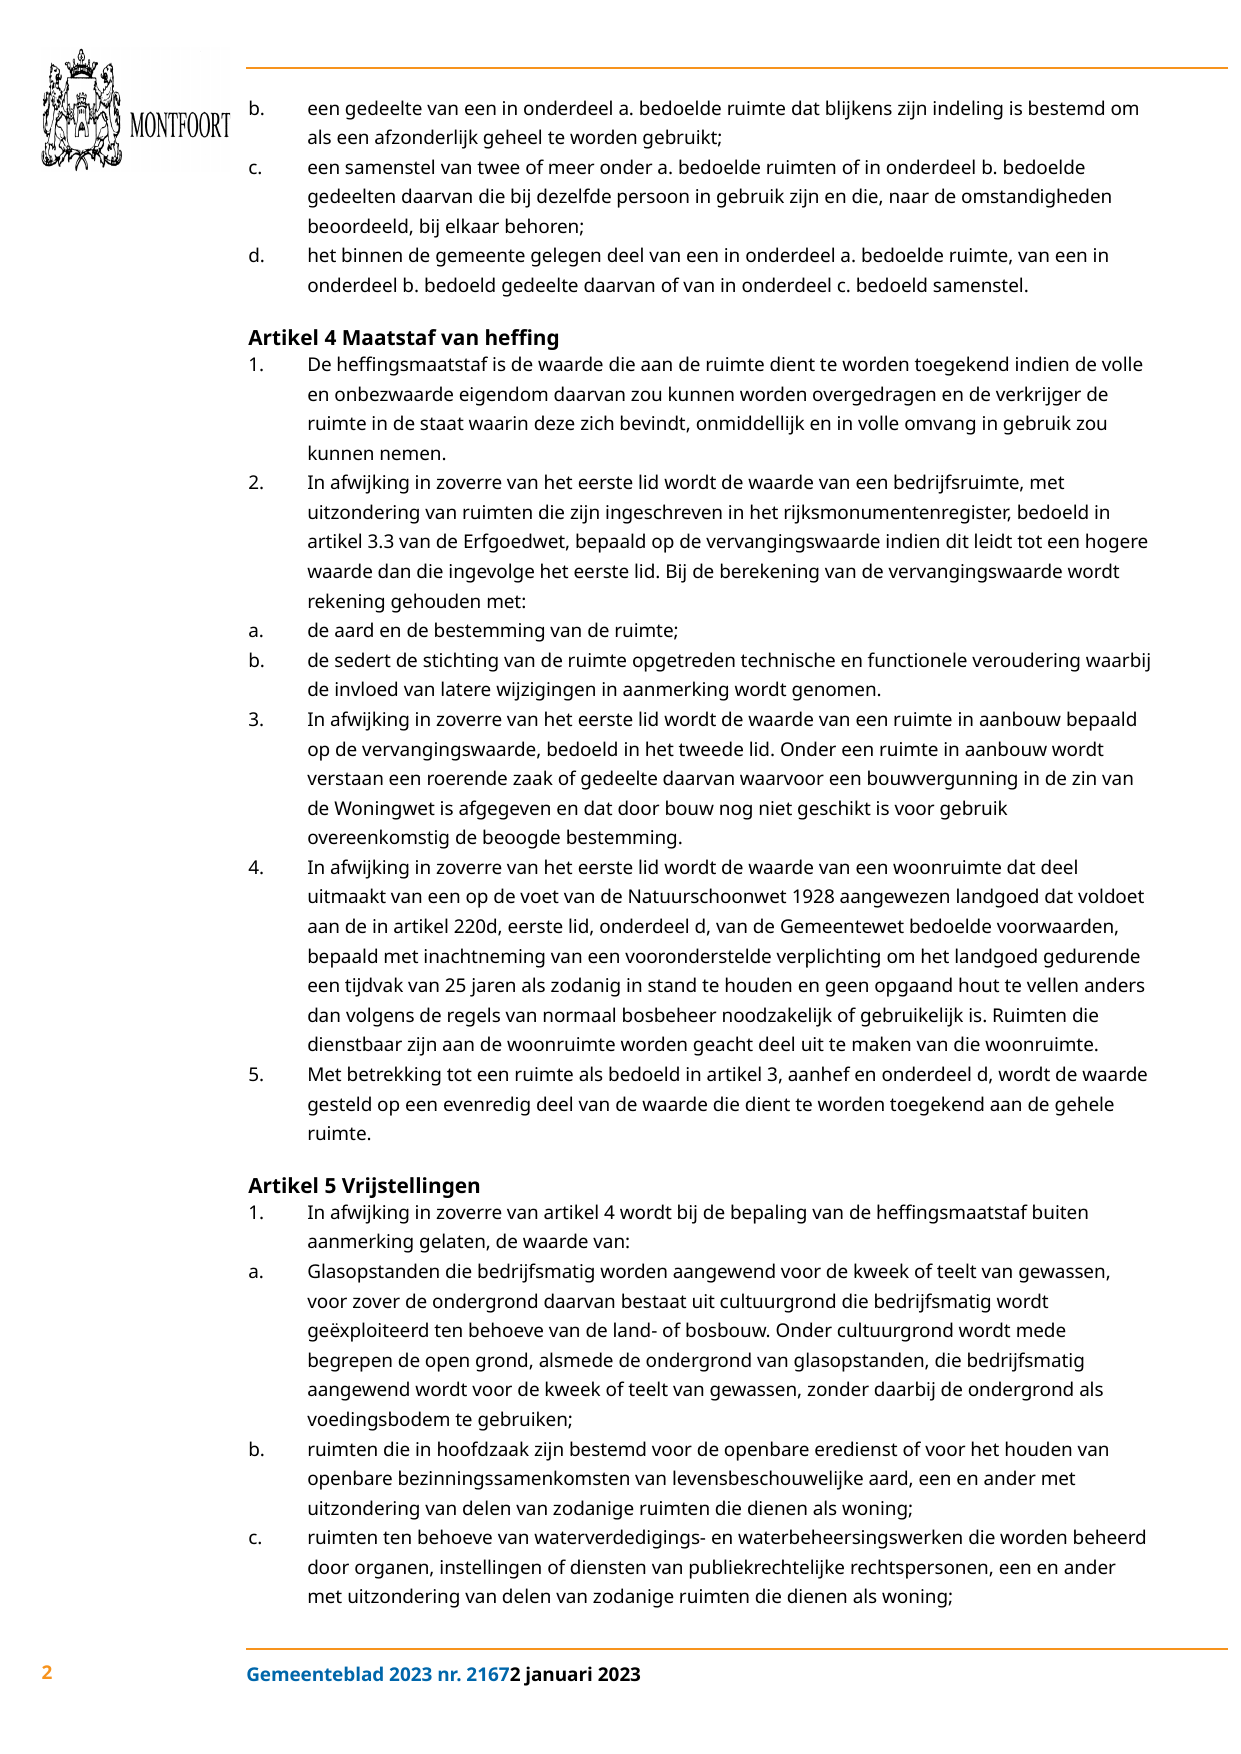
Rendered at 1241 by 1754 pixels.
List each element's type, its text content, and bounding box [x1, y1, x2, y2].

list een gedeelte van een in onderdeel a. bedoelde ruimte dat blijkens zijn indeling is bestemd om als een afzonderlijk geheel te worden gebruikt; [248, 95, 1152, 150]
list In afwijking in zoverre van het eerste lid wordt de waarde van een ruimte in aanbouw bepaald op de vervangingswaarde, bedoeld in het tweede lid. Onder een ruimte in aanbouw wordt verstaan een roerende zaak of gedeelte daarvan waarvoor een bouwvergunning in de zin van de Woningwet is afgegeven en dat door bouw nog niet geschikt is voor gebruik overeenkomstig de beoogde bestemming. [248, 706, 1152, 850]
text Artikel 4 Maatstaf van heffing [248, 323, 1152, 351]
list Glasopstanden die bedrijfsmatig worden aangewend voor de kweek of teelt van gewassen, voor zover de ondergrond daarvan bestaat uit cultuurgrond die bedrijfsmatig wordt geëxploiteerd ten behoeve van de land- of bosbouw. Onder cultuurgrond wordt mede begrepen de open grond, alsmede de ondergrond van glasopstanden, die bedrijfsmatig aangewend wordt voor de kweek of teelt van gewassen, zonder daarbij de ondergrond als voedingsbodem te gebruiken; [248, 1258, 1152, 1432]
list In afwijking in zoverre van artikel 4 wordt bij de bepaling van de heffingsmaatstaf buiten aanmerking gelaten, de waarde van: [248, 1199, 1152, 1254]
text Artikel 5 Vrijstellingen [248, 1171, 1152, 1199]
list In afwijking in zoverre van het eerste lid wordt de waarde van een bedrijfsruimte, met uitzondering van ruimten die zijn ingeschreven in het rijksmonumentenregister, bedoeld in artikel 3.3 van de Erfgoedwet, bepaald op de vervangingswaarde indien dit leidt tot een hogere waarde dan die ingevolge het eerste lid. Bij de berekening van de vervangingswaarde wordt rekening gehouden met: [248, 469, 1152, 613]
list ruimten ten behoeve van waterverdedigings- en waterbeheersingswerken die worden beheerd door organen, instellingen of diensten van publiekrechtelijke rechtspersonen, een en ander met uitzondering van delen van zodanige ruimten die dienen als woning; [248, 1524, 1152, 1609]
picture [41, 47, 231, 172]
list In afwijking in zoverre van het eerste lid wordt de waarde van een woonruimte dat deel uitmaakt van een op de voet van de Natuurschoonwet 1928 aangewezen landgoed dat voldoet aan de in artikel 220d, eerste lid, onderdeel d, van de Gemeentewet bedoelde voorwaarden, bepaald met inachtneming van een vooronderstelde verplichting om het landgoed gedurende een tijdvak van 25 jaren als zodanig in stand te houden en geen opgaand hout te vellen anders dan volgens de regels van normaal bosbeheer noodzakelijk of gebruikelijk is. Ruimten die dienstbaar zijn aan de woonruimte worden geacht deel uit te maken van die woonruimte. [248, 854, 1152, 1057]
list het binnen de gemeente gelegen deel van een in onderdeel a. bedoelde ruimte, van een in onderdeel b. bedoeld gedeelte daarvan of van in onderdeel c. bedoeld samenstel. [248, 243, 1152, 298]
list Met betrekking tot een ruimte als bedoeld in artikel 3, aanhef en onderdeel d, wordt de waarde gesteld op een evenredig deel van de waarde die dient te worden toegekend aan de gehele ruimte. [248, 1061, 1152, 1146]
list De heffingsmaatstaf is de waarde die aan de ruimte dient te worden toegekend indien de volle en onbezwaarde eigendom daarvan zou kunnen worden overgedragen en de verkrijger de ruimte in de staat waarin deze zich bevindt, onmiddellijk en in volle omvang in gebruik zou kunnen nemen. [248, 351, 1152, 466]
list ruimten die in hoofdzaak zijn bestemd voor de openbare eredienst of voor het houden van openbare bezinningssamenkomsten van levensbeschouwelijke aard, een en ander met uitzondering van delen van zodanige ruimten die dienen als woning; [248, 1436, 1152, 1521]
list de sedert de stichting van de ruimte opgetreden technische en functionele veroudering waarbij de invloed van latere wijzigingen in aanmerking wordt genomen. [248, 647, 1152, 702]
list de aard en de bestemming van de ruimte; [248, 617, 1152, 643]
list een samenstel van twee of meer onder a. bedoelde ruimten of in onderdeel b. bedoelde gedeelten daarvan die bij dezelfde persoon in gebruik zijn en die, naar de omstandigheden beoordeeld, bij elkaar behoren; [248, 154, 1152, 239]
